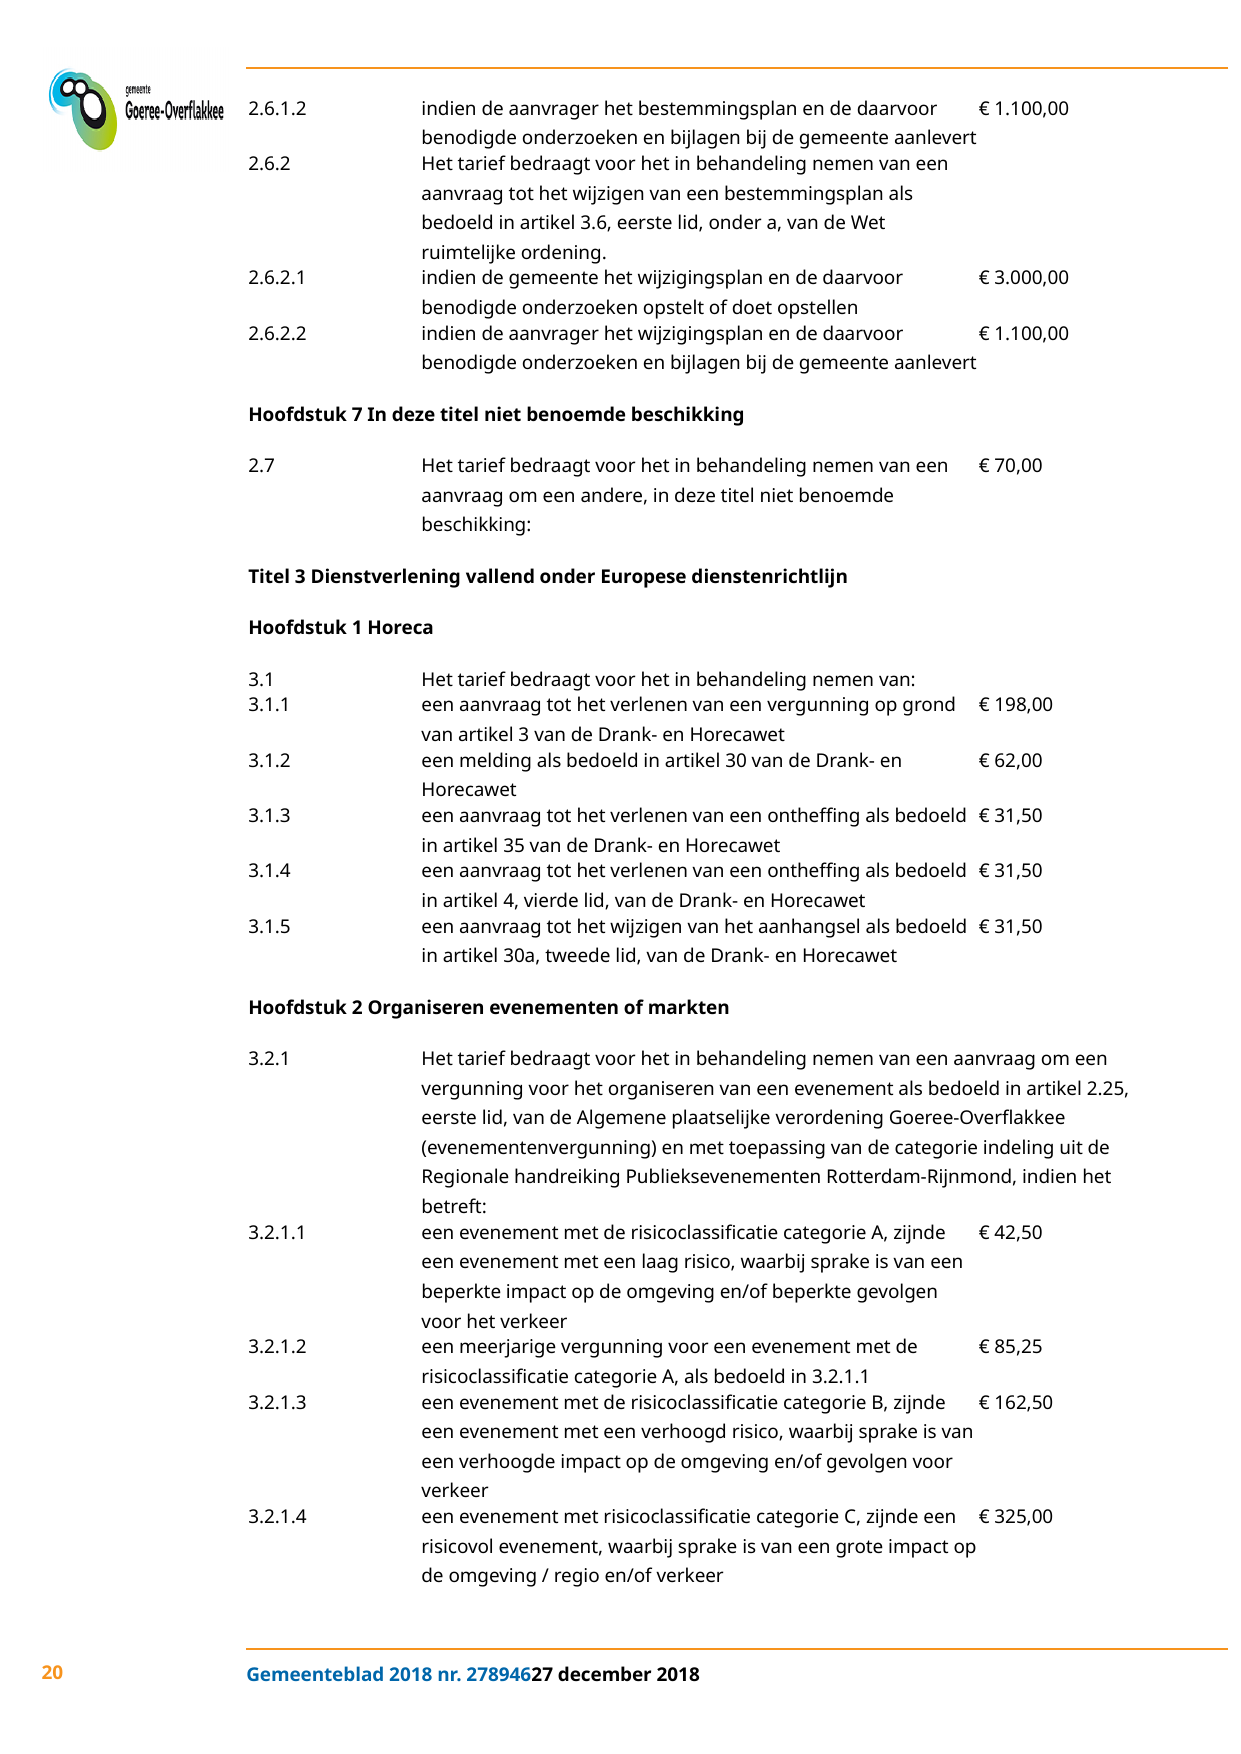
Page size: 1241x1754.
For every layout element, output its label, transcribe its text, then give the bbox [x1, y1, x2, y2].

table_cell € 31,50 [979, 858, 1152, 913]
table_cell 2.7 [248, 453, 421, 537]
table_cell 2.6.1.2 [248, 95, 421, 150]
table_cell een meerjarige vergunning voor een evenement met de risicoclassificatie categorie A, als bedoeld in 3.2.1.1 [421, 1334, 978, 1389]
table_cell 3.1.3 [248, 802, 421, 858]
table_cell € 3.000,00 [979, 265, 1152, 320]
table_cell [248, 375, 1152, 401]
table_cell [979, 150, 1152, 264]
table_cell 3.2.1.2 [248, 1334, 421, 1389]
table_cell Hoofdstuk 7 In deze titel niet benoemde beschikking [248, 401, 1152, 427]
table_cell [248, 1020, 1152, 1045]
table_cell Het tarief bedraagt voor het in behandeling nemen van een aanvraag om een andere, in deze titel niet benoemde beschikking: [421, 453, 978, 537]
table_cell Hoofdstuk 2 Organiseren evenementen of markten [248, 994, 1152, 1020]
table_cell 2.6.2.2 [248, 320, 421, 375]
table_cell € 198,00 [979, 692, 1152, 747]
table_cell 3.2.1.1 [248, 1219, 421, 1333]
table_cell 3.1.1 [248, 692, 421, 747]
table_cell € 1.100,00 [979, 95, 1152, 150]
table_cell € 31,50 [979, 802, 1152, 858]
table_cell een aanvraag tot het wijzigen van het aanhangsel als bedoeld in artikel 30a, tweede lid, van de Drank- en Horecawet [421, 913, 978, 968]
table_cell Het tarief bedraagt voor het in behandeling nemen van: [421, 666, 1152, 692]
table_cell € 1.100,00 [979, 320, 1152, 375]
table_cell een melding als bedoeld in artikel 30 van de Drank- en Horecawet [421, 747, 978, 802]
table_cell een aanvraag tot het verlenen van een vergunning op grond van artikel 3 van de Drank- en Horecawet [421, 692, 978, 747]
table_cell Het tarief bedraagt voor het in behandeling nemen van een aanvraag om een vergunning voor het organiseren van een evenement als bedoeld in artikel 2.25, eerste lid, van de Algemene plaatselijke verordening Goeree-Overflakkee (evenementenvergunning) en met toepassing van de categorie indeling uit de Regionale handreiking Publieksevenementen Rotterdam-Rijnmond, indien het betreft: [421, 1045, 1152, 1219]
table_cell een evenement met risicoclassificatie categorie C, zijnde een risicovol evenement, waarbij sprake is van een grote impact op de omgeving / regio en/of verkeer [421, 1503, 978, 1588]
table_cell [248, 427, 1152, 452]
table_cell een evenement met de risicoclassificatie categorie A, zijnde een evenement met een laag risico, waarbij sprake is van een beperkte impact op de omgeving en/of beperkte gevolgen voor het verkeer [421, 1219, 978, 1333]
table_cell [248, 537, 1152, 563]
table_cell Hoofdstuk 1 Horeca [248, 615, 1152, 640]
table_cell 3.2.1.3 [248, 1389, 421, 1503]
table_cell 3.1.5 [248, 913, 421, 968]
table_cell € 31,50 [979, 913, 1152, 968]
table_cell € 42,50 [979, 1219, 1152, 1333]
table_cell 2.6.2.1 [248, 265, 421, 320]
table_cell 3.1.4 [248, 858, 421, 913]
table_cell 3.1 [248, 666, 421, 692]
table_cell 2.6.2 [248, 150, 421, 264]
table_cell een evenement met de risicoclassificatie categorie B, zijnde een evenement met een verhoogd risico, waarbij sprake is van een verhoogde impact op de omgeving en/of gevolgen voor verkeer [421, 1389, 978, 1503]
table_cell € 62,00 [979, 747, 1152, 802]
table_cell indien de gemeente het wijzigingsplan en de daarvoor benodigde onderzoeken opstelt of doet opstellen [421, 265, 978, 320]
table_cell € 70,00 [979, 453, 1152, 537]
table_cell Titel 3 Dienstverlening vallend onder Europese dienstenrichtlijn [248, 563, 1152, 589]
table_cell [248, 968, 1152, 994]
table_cell € 325,00 [979, 1503, 1152, 1588]
picture [41, 47, 231, 172]
table_cell een aanvraag tot het verlenen van een ontheffing als bedoeld in artikel 35 van de Drank- en Horecawet [421, 802, 978, 858]
table_cell een aanvraag tot het verlenen van een ontheffing als bedoeld in artikel 4, vierde lid, van de Drank- en Horecawet [421, 858, 978, 913]
table_cell 3.2.1.4 [248, 1503, 421, 1588]
table_cell Het tarief bedraagt voor het in behandeling nemen van een aanvraag tot het wijzigen van een bestemmingsplan als bedoeld in artikel 3.6, eerste lid, onder a, van de Wet ruimtelijke ordening. [421, 150, 978, 264]
table_cell [248, 640, 1152, 666]
table_cell indien de aanvrager het wijzigingsplan en de daarvoor benodigde onderzoeken en bijlagen bij de gemeente aanlevert [421, 320, 978, 375]
table_cell € 85,25 [979, 1334, 1152, 1389]
table_cell [248, 589, 1152, 614]
table_cell 3.2.1 [248, 1045, 421, 1219]
table_cell indien de aanvrager het bestemmingsplan en de daarvoor benodigde onderzoeken en bijlagen bij de gemeente aanlevert [421, 95, 978, 150]
table_cell € 162,50 [979, 1389, 1152, 1503]
table_cell 3.1.2 [248, 747, 421, 802]
